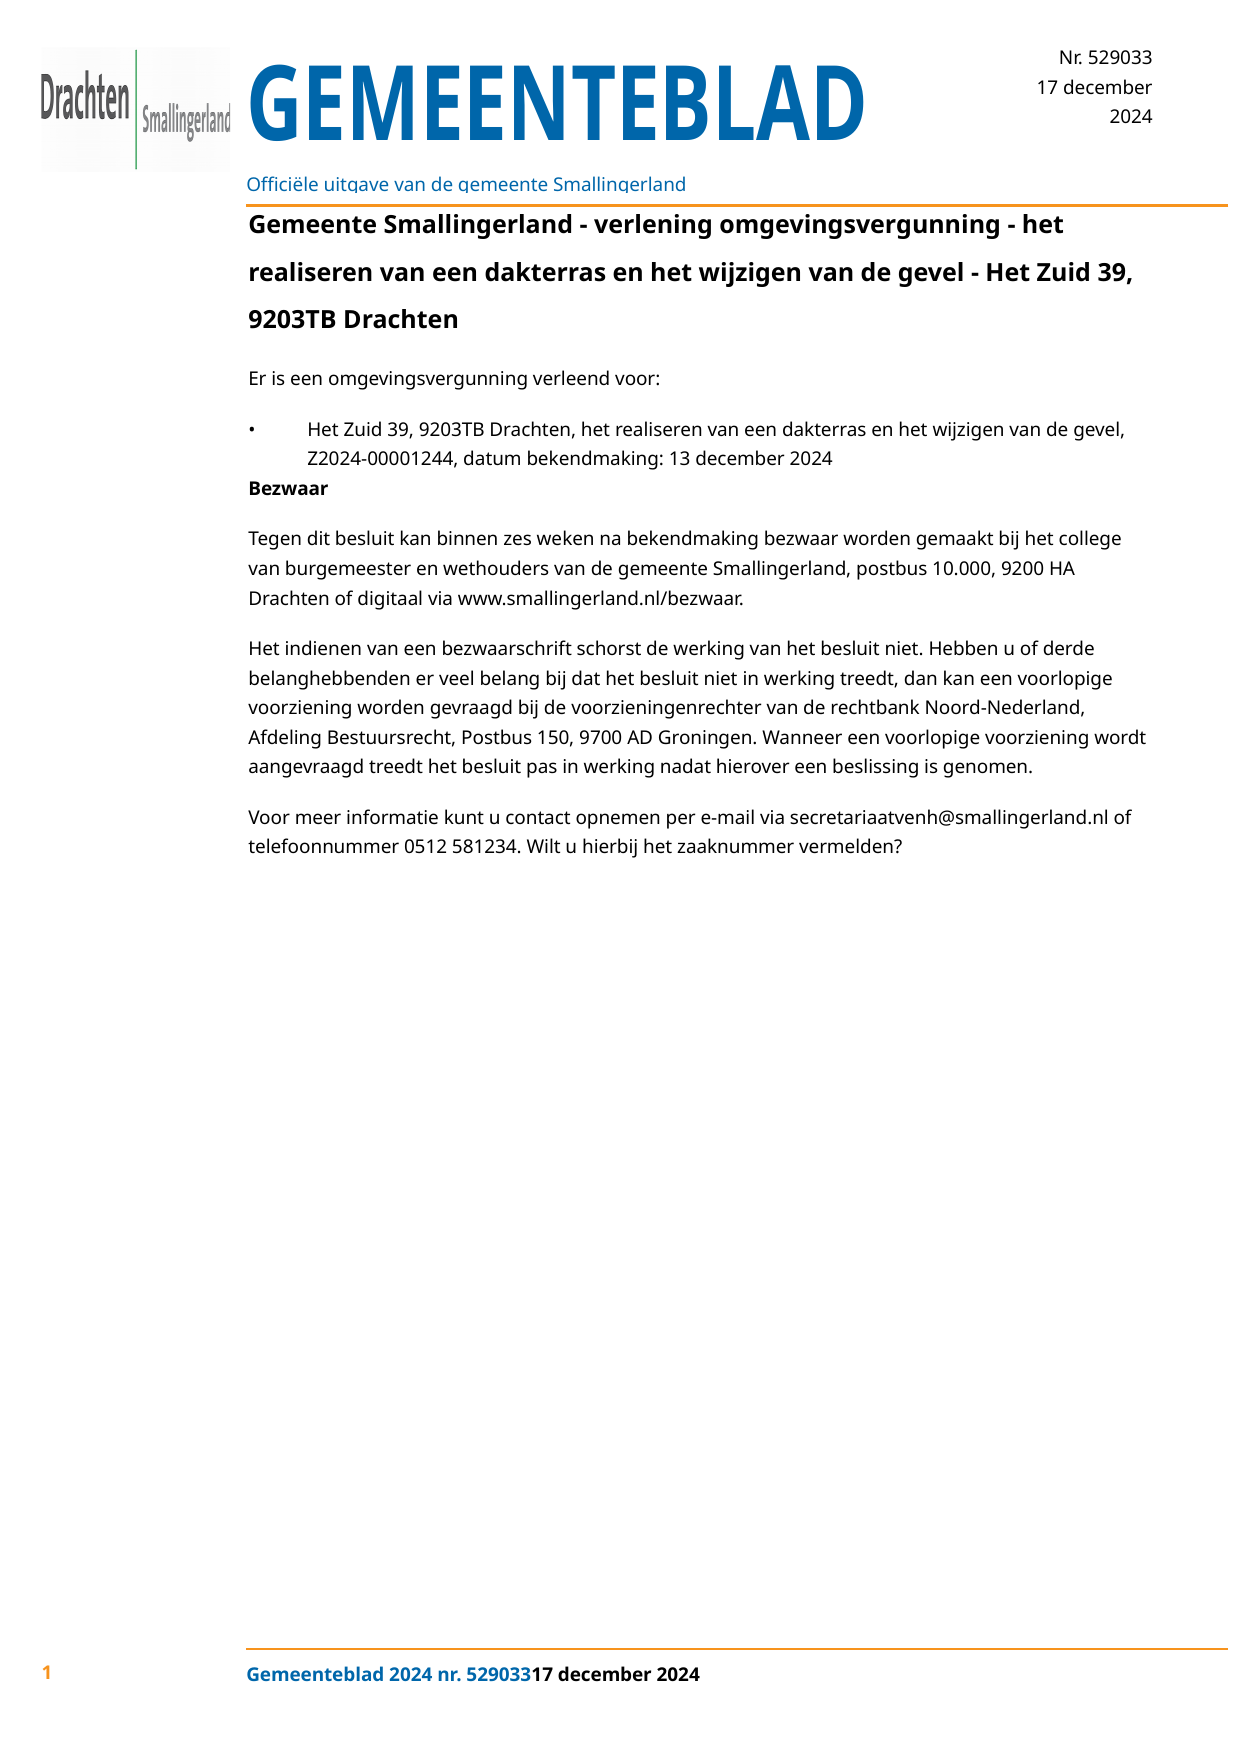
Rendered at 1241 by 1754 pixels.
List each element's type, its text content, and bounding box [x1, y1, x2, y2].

picture [41, 47, 231, 172]
text Het indienen van een bezwaarschrift schorst de werking van het besluit niet. Hebben u of derde belanghebbenden er veel belang bij dat het besluit niet in werking treedt, dan kan een voorlopige voorziening worden gevraagd bij de voorzieningenrechter van de rechtbank Noord-Nederland, Afdeling Bestuursrecht, Postbus 150, 9700 AD Groningen. Wanneer een voorlopige voorziening wordt aangevraagd treedt het besluit pas in werking nadat hierover een beslissing is genomen. [248, 635, 1152, 779]
text Er is een omgevingsvergunning verleend voor: [248, 366, 1152, 391]
list Het Zuid 39, 9203TB Drachten, het realiseren van een dakterras en het wijzigen van de gevel, Z2024-00001244, datum bekendmaking: 13 december 2024 [248, 416, 1152, 471]
text Tegen dit besluit kan binnen zes weken na bekendmaking bezwaar worden gemaakt bij het college van burgemeester en wethouders van de gemeente Smallingerland, postbus 10.000, 9200 HA Drachten of digitaal via www.smallingerland.nl/bezwaar. [248, 526, 1152, 610]
text Voor meer informatie kunt u contact opnemen per e-mail via secretariaatvenh@smallingerland.nl of telefoonnummer 0512 581234. Wilt u hierbij het zaaknummer vermelden? [248, 804, 1152, 859]
text Gemeente Smallingerland - verlening omgevingsvergunning - het realiseren van een dakterras en het wijzigen van de gevel - Het Zuid 39, 9203TB Drachten [248, 207, 1152, 336]
text Bezwaar [248, 475, 1152, 501]
